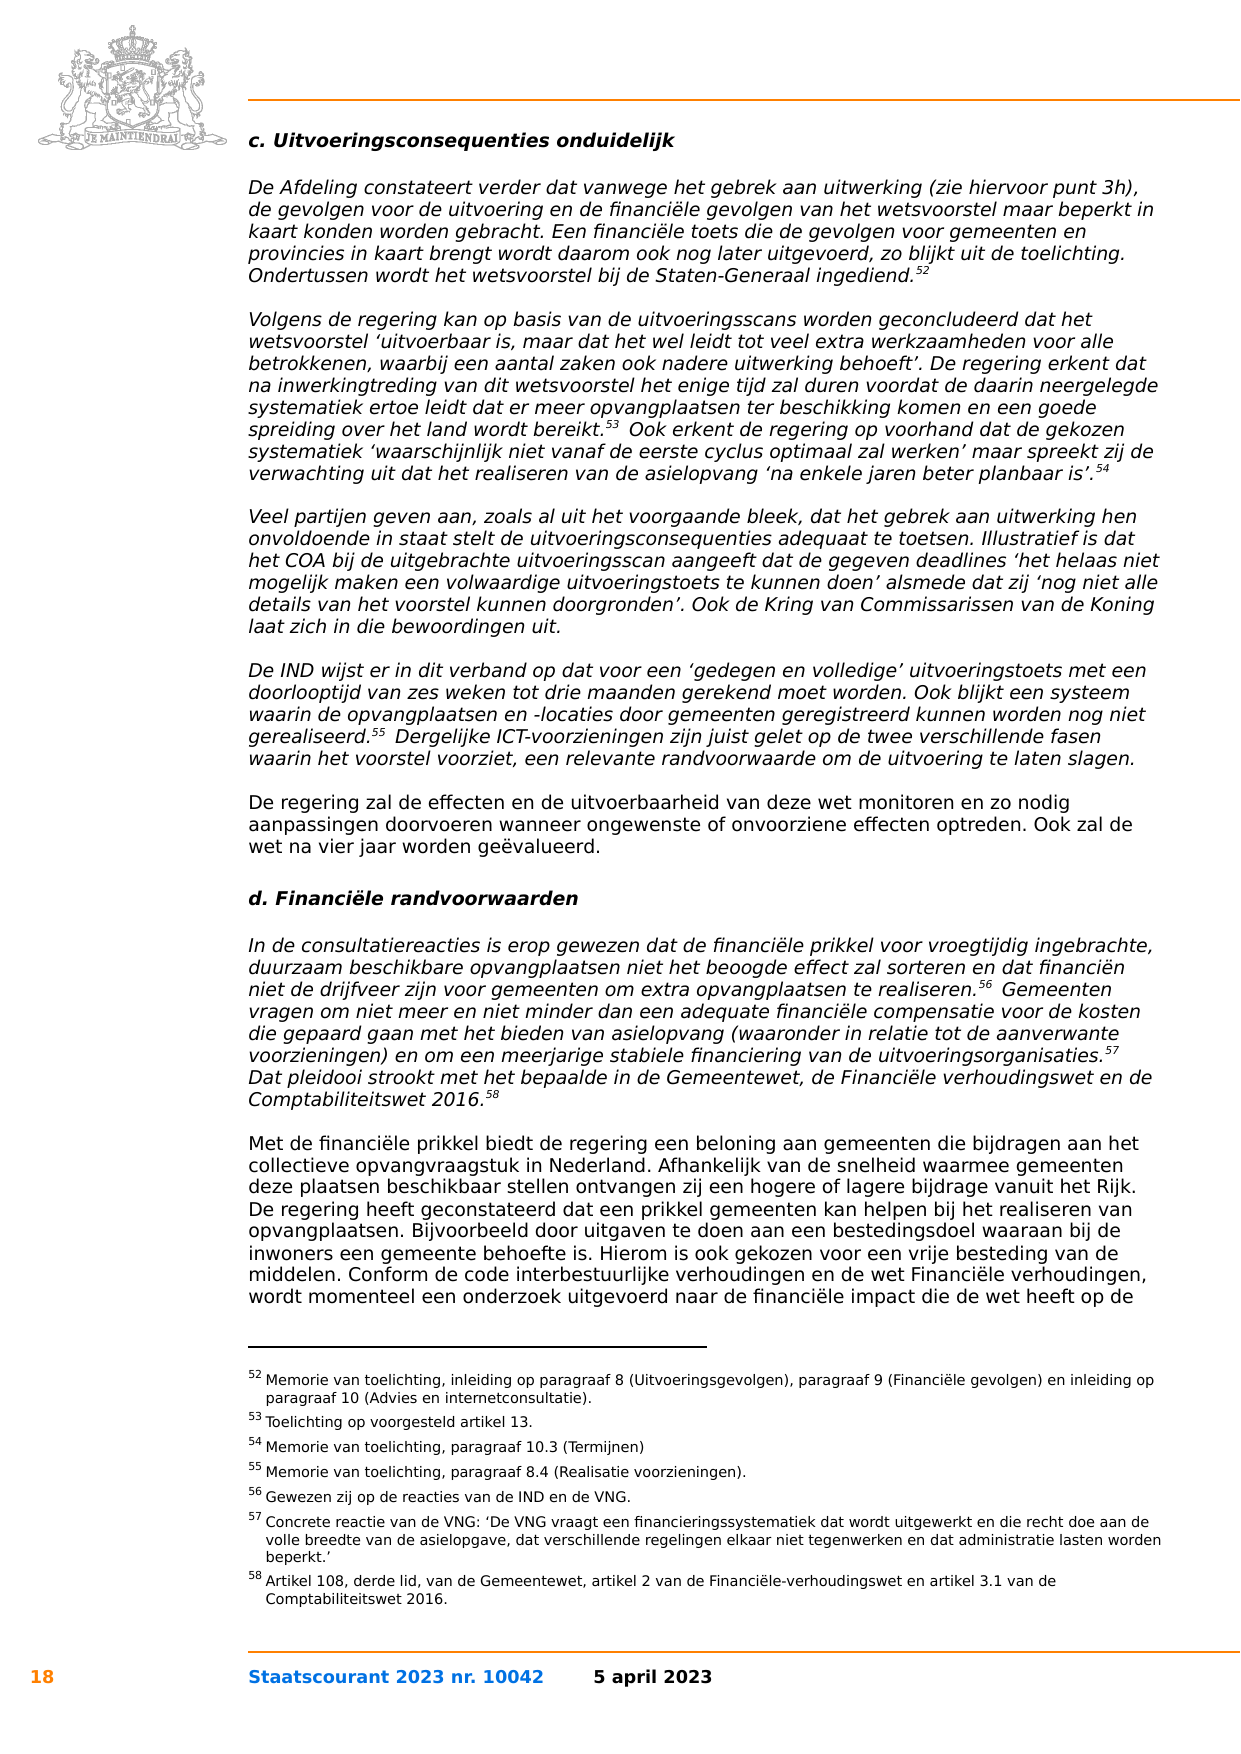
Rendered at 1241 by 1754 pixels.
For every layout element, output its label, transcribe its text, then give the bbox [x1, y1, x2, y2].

text Artikel 108, derde lid, van de Gemeentewet, artikel 2 van de Financiële-verhoudingswet en artikel 3.1 van de Comptabiliteitswet 2016. [248, 1569, 1163, 1608]
picture [38, 25, 227, 150]
text De regering zal de effecten en de uitvoerbaarheid van deze wet monitoren en zo nodig aanpassingen doorvoeren wanneer ongewenste of onvoorziene effecten optreden. Ook zal de wet na vier jaar worden geëvalueerd. [248, 792, 1163, 858]
subtitle c. Uitvoeringsconsequenties onduidelijk [248, 130, 1163, 152]
text Volgens de regering kan op basis van de uitvoeringsscans worden geconcludeerd dat het wetsvoorstel ‘uitvoerbaar is, maar dat het wel leidt tot veel extra werkzaamheden voor alle betrokkenen, waarbij een aantal zaken ook nadere uitwerking behoeft’. De regering erkent dat na inwerkingtreding van dit wetsvoorstel het enige tijd zal duren voordat de daarin neergelegde systematiek ertoe leidt dat er meer opvangplaatsen ter beschikking komen en een goede spreiding over het land wordt bereikt. Ook erkent de regering op voorhand dat de gekozen systematiek ‘waarschijnlijk niet vanaf de eerste cyclus optimaal zal werken’ maar spreekt zij de verwachting uit dat het realiseren van de asielopvang ‘na enkele jaren beter planbaar is’. [248, 309, 1163, 484]
text Memorie van toelichting, inleiding op paragraaf 8 (Uitvoeringsgevolgen), paragraaf 9 (Financiële gevolgen) en inleiding op paragraaf 10 (Advies en internetconsultatie). [248, 1368, 1163, 1407]
text Toelichting op voorgesteld artikel 13. [248, 1410, 1163, 1432]
text Gewezen zij op de reacties van de IND en de VNG. [248, 1485, 1163, 1507]
text Veel partijen geven aan, zoals al uit het voorgaande bleek, dat het gebrek aan uitwerking hen onvoldoende in staat stelt de uitvoeringsconsequenties adequaat te toetsen. Illustratief is dat het COA bij de uitgebrachte uitvoeringsscan aangeeft dat de gegeven deadlines ‘het helaas niet mogelijk maken een volwaardige uitvoeringstoets te kunnen doen’ alsmede dat zij ‘nog niet alle details van het voorstel kunnen doorgronden’. Ook de Kring van Commissarissen van de Koning laat zich in die bewoordingen uit. [248, 506, 1163, 638]
text In de consultatiereacties is erop gewezen dat de financiële prikkel voor vroegtijdig ingebrachte, duurzaam beschikbare opvangplaatsen niet het beoogde effect zal sorteren en dat financiën niet de drijfveer zijn voor gemeenten om extra opvangplaatsen te realiseren. Gemeenten vragen om niet meer en niet minder dan een adequate financiële compensatie voor de kosten die gepaard gaan met het bieden van asielopvang (waaronder in relatie tot de aanverwante voorzieningen) en om een meerjarige stabiele financiering van de uitvoeringsorganisaties. Dat pleidooi strookt met het bepaalde in de Gemeentewet, de Financiële verhoudingswet en de Comptabiliteitswet 2016. [248, 935, 1163, 1111]
text De Afdeling constateert verder dat vanwege het gebrek aan uitwerking (zie hiervoor punt 3h), de gevolgen voor de uitvoering en de financiële gevolgen van het wetsvoorstel maar beperkt in kaart konden worden gebracht. Een financiële toets die de gevolgen voor gemeenten en provincies in kaart brengt wordt daarom ook nog later uitgevoerd, zo blijkt uit de toelichting. Ondertussen wordt het wetsvoorstel bij de Staten-Generaal ingediend. [248, 177, 1163, 287]
text Concrete reactie van de VNG: ‘De VNG vraagt een financieringssystematiek dat wordt uitgewerkt en die recht doe aan de volle breedte van de asielopgave, dat verschillende regelingen elkaar niet tegenwerken en dat administratie lasten worden beperkt.’ [248, 1510, 1163, 1566]
subtitle d. Financiële randvoorwaarden [248, 888, 1163, 910]
text Memorie van toelichting, paragraaf 10.3 (Termijnen) [248, 1435, 1163, 1457]
text De IND wijst er in dit verband op dat voor een ‘gedegen en volledige’ uitvoeringstoets met een doorlooptijd van zes weken tot drie maanden gerekend moet worden. Ook blijkt een systeem waarin de opvangplaatsen en -locaties door gemeenten geregistreerd kunnen worden nog niet gerealiseerd. Dergelijke ICT-voorzieningen zijn juist gelet op de twee verschillende fasen waarin het voorstel voorziet, een relevante randvoorwaarde om de uitvoering te laten slagen. [248, 660, 1163, 770]
text Memorie van toelichting, paragraaf 8.4 (Realisatie voorzieningen). [248, 1460, 1163, 1482]
text Met de financiële prikkel biedt de regering een beloning aan gemeenten die bijdragen aan het collectieve opvangvraagstuk in Nederland. Afhankelijk van de snelheid waarmee gemeenten deze plaatsen beschikbaar stellen ontvangen zij een hogere of lagere bijdrage vanuit het Rijk. De regering heeft geconstateerd dat een prikkel gemeenten kan helpen bij het realiseren van opvangplaatsen. Bijvoorbeeld door uitgaven te doen aan een bestedingsdoel waaraan bij de inwoners een gemeente behoefte is. Hierom is ook gekozen voor een vrije besteding van de middelen. Conform de code interbestuurlijke verhoudingen en de wet Financiële verhoudingen, wordt momenteel een onderzoek uitgevoerd naar de financiële impact die de wet heeft op de [248, 1132, 1163, 1308]
